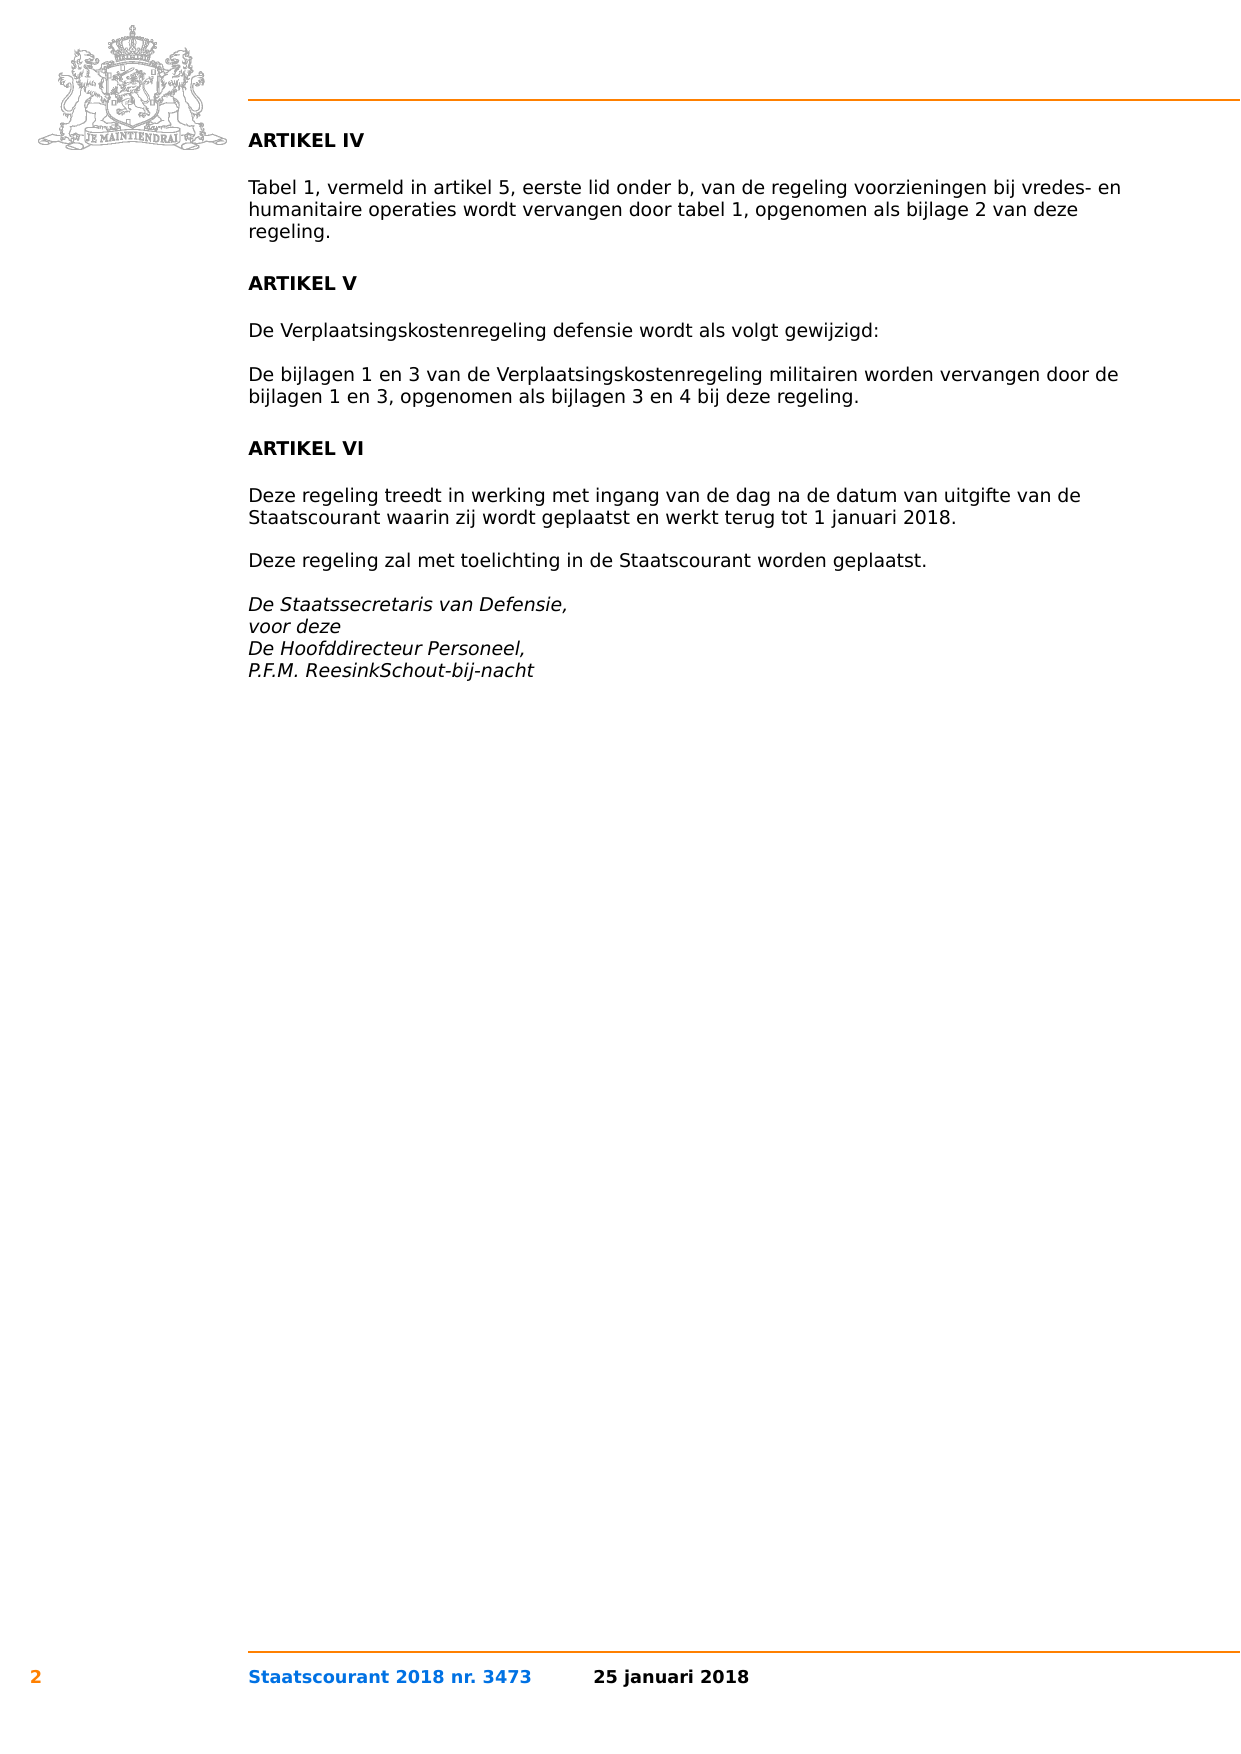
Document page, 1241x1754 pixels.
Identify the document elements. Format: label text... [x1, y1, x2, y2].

picture [38, 25, 227, 150]
subtitle ARTIKEL VI [248, 438, 1163, 459]
subtitle ARTIKEL V [248, 273, 1163, 295]
subtitle ARTIKEL IV [248, 130, 1163, 152]
text De Verplaatsingskostenregeling defensie wordt als volgt gewijzigd: [248, 320, 1163, 342]
text Deze regeling treedt in werking met ingang van de dag na de datum van uitgifte van de Staatscourant waarin zij wordt geplaatst en werkt terug tot 1 januari 2018. [248, 484, 1163, 528]
text Tabel 1, vermeld in artikel 5, eerste lid onder b, van de regeling voorzieningen bij vredes- en humanitaire operaties wordt vervangen door tabel 1, opgenomen als bijlage 2 van deze regeling. [248, 177, 1163, 243]
text Deze regeling zal met toelichting in de Staatscourant worden geplaatst. [248, 550, 1163, 572]
text De Staatssecretaris van Defensie, voor deze De Hoofddirecteur Personeel, P.F.M. ReesinkSchout-bij-nacht [248, 594, 1163, 682]
text De bijlagen 1 en 3 van de Verplaatsingskostenregeling militairen worden vervangen door de bijlagen 1 en 3, opgenomen als bijlagen 3 en 4 bij deze regeling. [248, 364, 1163, 408]
